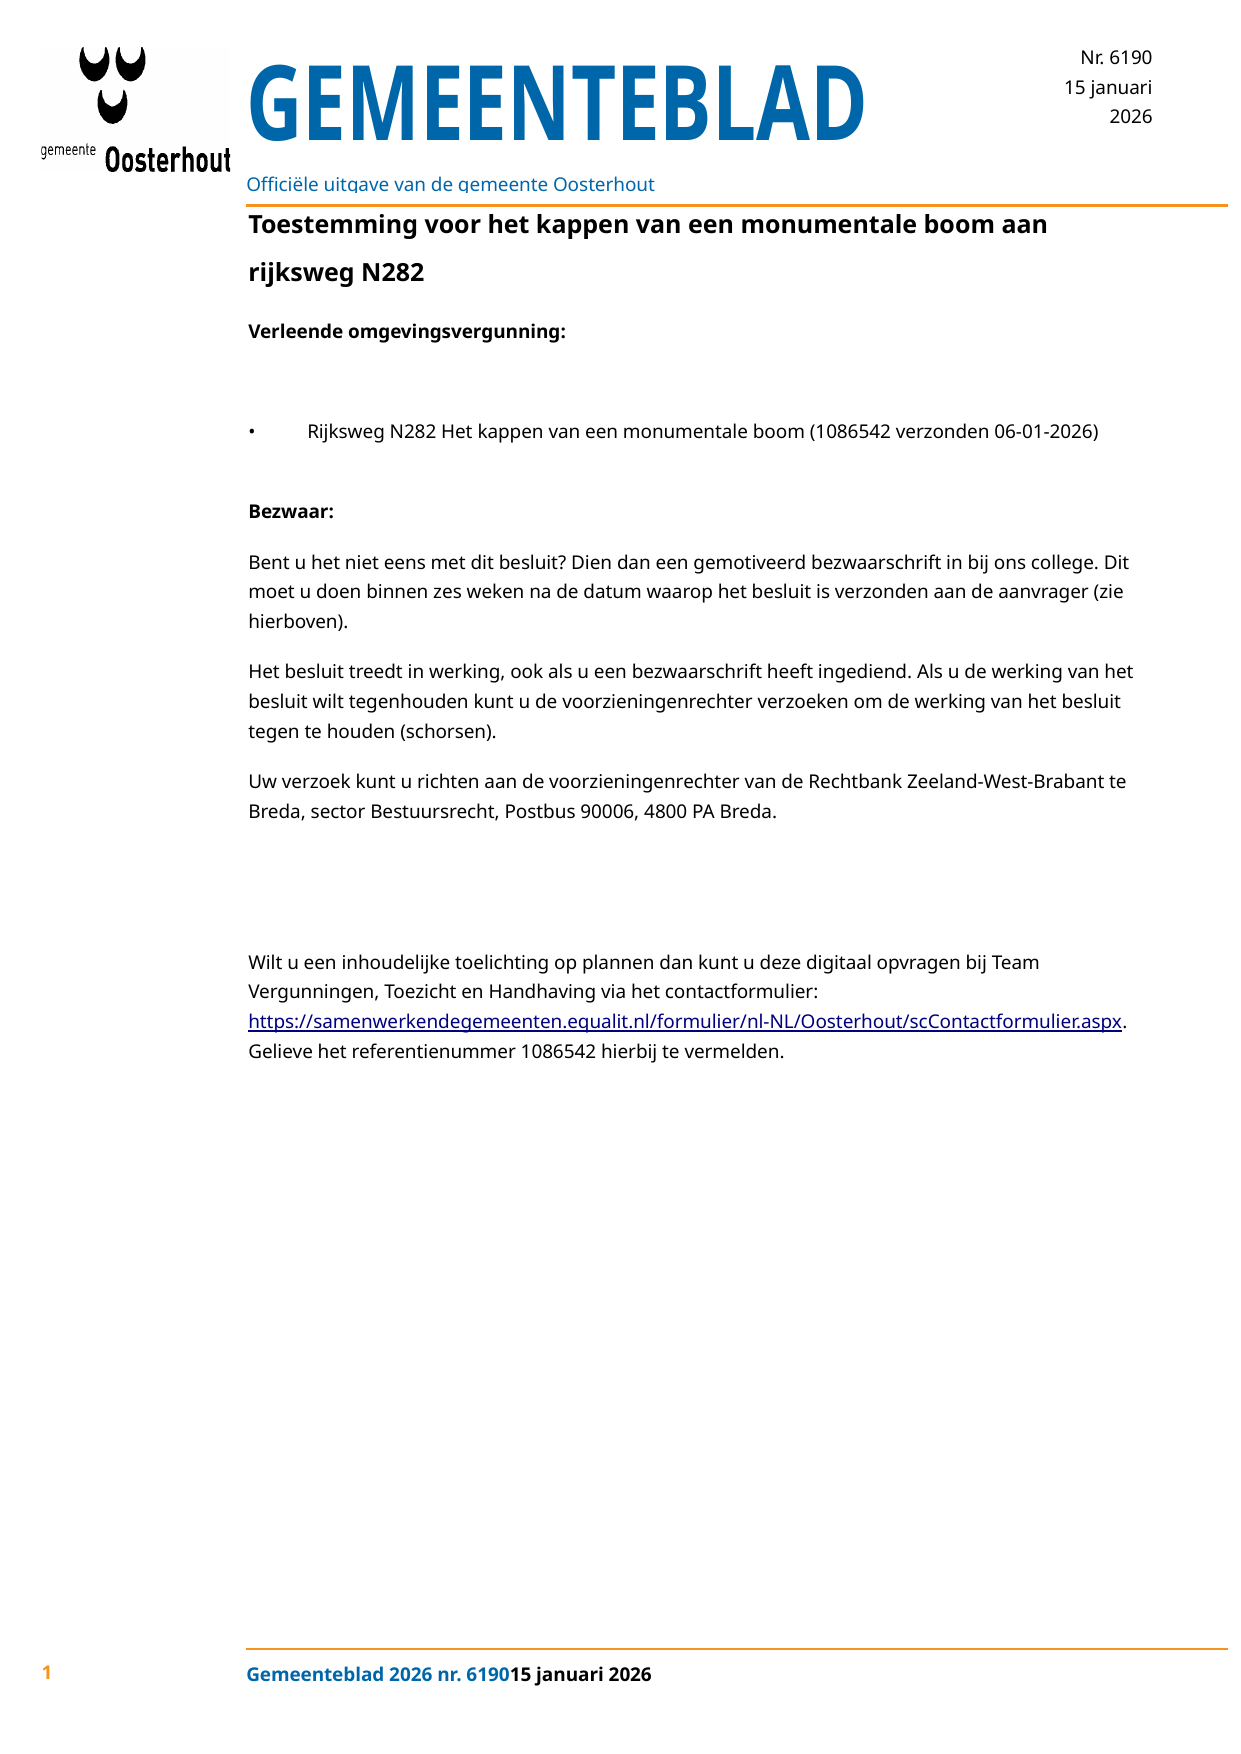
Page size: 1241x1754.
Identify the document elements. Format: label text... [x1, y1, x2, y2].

text Uw verzoek kunt u richten aan de voorzieningenrechter van de Rechtbank Zeeland-West-Brabant te Breda, sector Bestuursrecht, Postbus 90006, 4800 PA Breda. [248, 768, 1152, 824]
text Verleende omgevingsvergunning: [248, 318, 1152, 344]
text Het besluit treedt in werking, ook als u een bezwaarschrift heeft ingediend. Als u de werking van het besluit wilt tegenhouden kunt u de voorzieningenrechter verzoeken om de werking van het besluit tegen te houden (schorsen). [248, 659, 1152, 744]
list Rijksweg N282 Het kappen van een monumentale boom (1086542 verzonden 06-01-2026) [248, 419, 1152, 444]
text Toestemming voor het kappen van een monumentale boom aan rijksweg N282 [248, 207, 1152, 288]
picture [41, 47, 231, 172]
text Bent u het niet eens met dit besluit? Dien dan een gemotiveerd bezwaarschrift in bij ons college. Dit moet u doen binnen zes weken na de datum waarop het besluit is verzonden aan de aanvrager (zie hierboven). [248, 549, 1152, 634]
text Bezwaar: [248, 499, 1152, 524]
text Wilt u een inhoudelijke toelichting op plannen dan kunt u deze digitaal opvragen bij Team Vergunningen, Toezicht en Handhaving via het contactformulier: https://samenwerkendegemeenten.equalit.nl/formulier/nl-NL/Oosterhout/scContactformulier.aspx. Gelieve het referentienummer 1086542 hierbij te vermelden. [248, 949, 1152, 1064]
